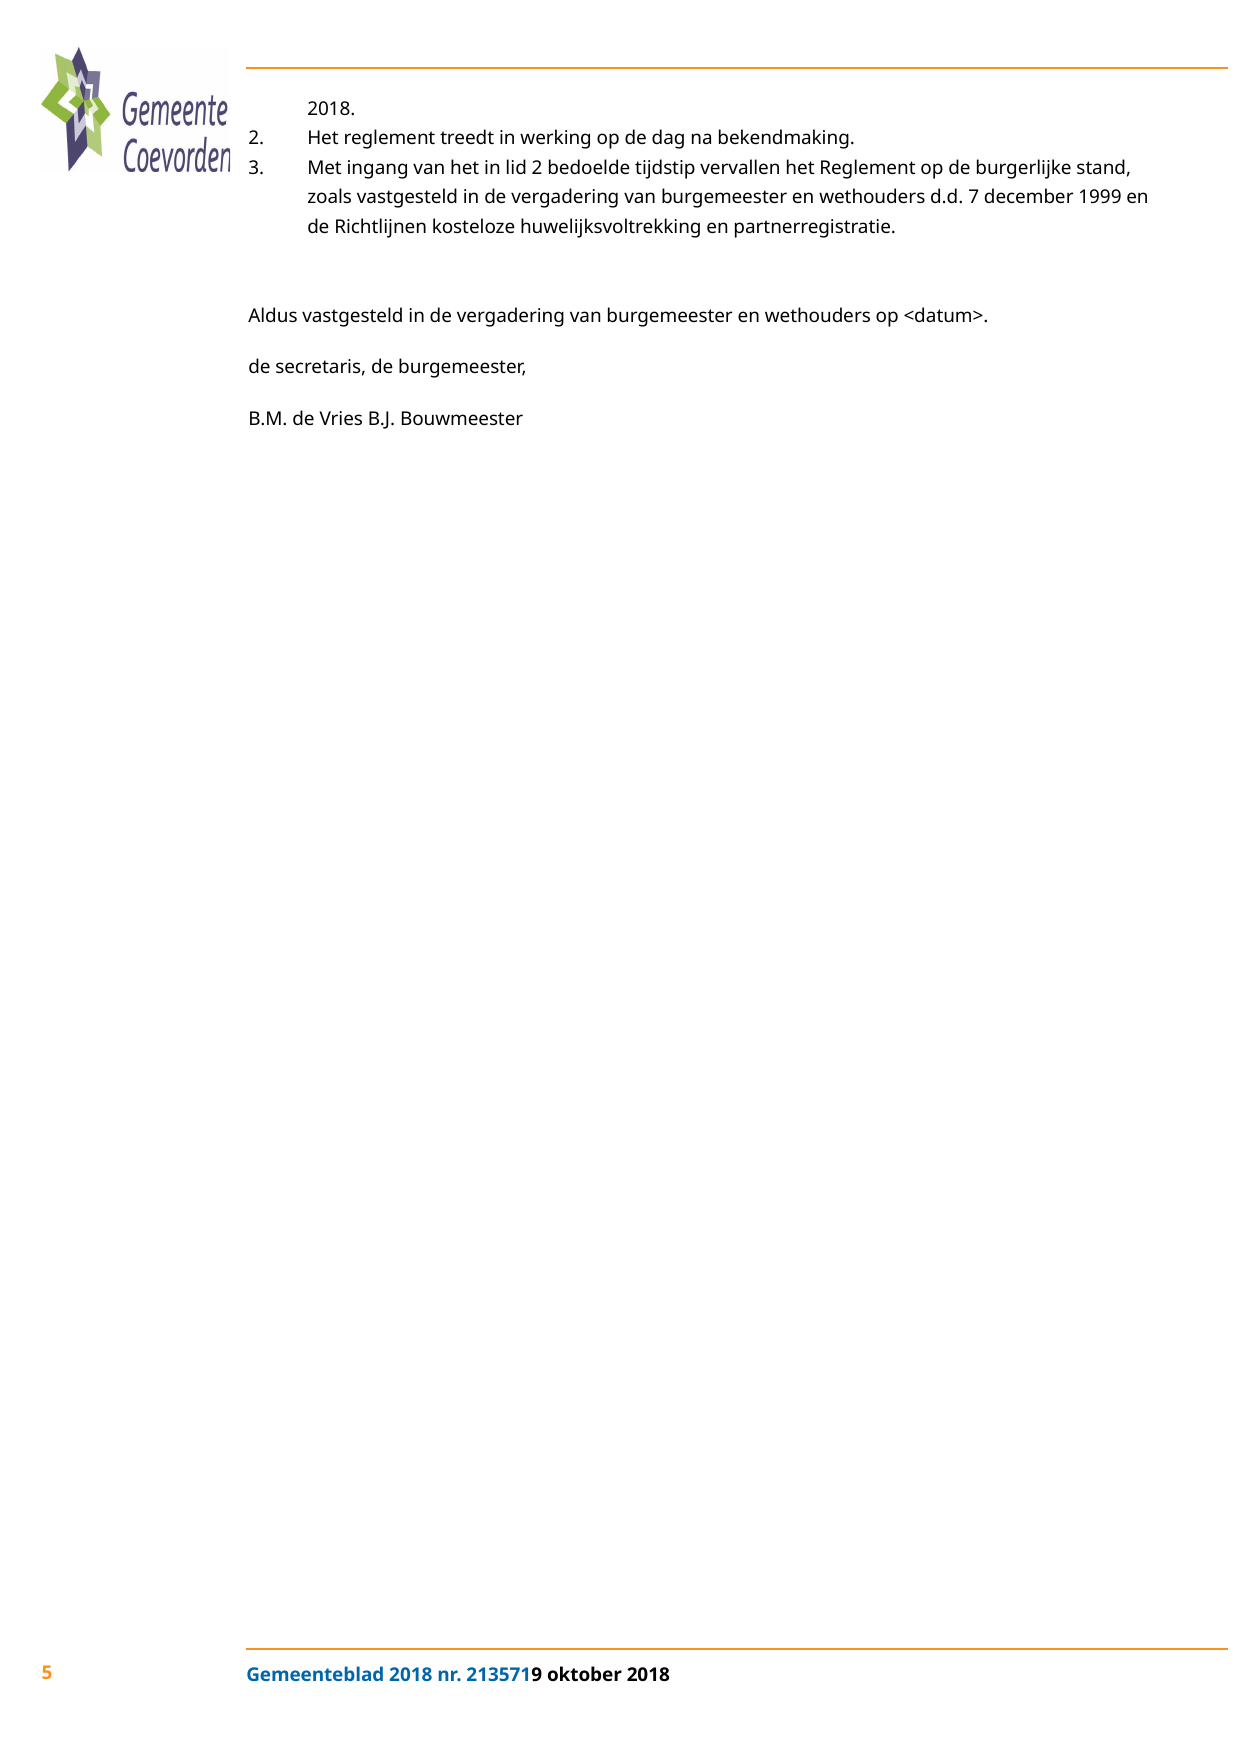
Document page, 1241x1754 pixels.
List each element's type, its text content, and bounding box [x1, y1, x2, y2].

list 2018. [248, 95, 1152, 121]
list Met ingang van het in lid 2 bedoelde tijdstip vervallen het Reglement op de burgerlijke stand, zoals vastgesteld in de vergadering van burgemeester en wethouders d.d. 7 december 1999 en de Richtlijnen kosteloze huwelijksvoltrekking en partnerregistratie. [248, 154, 1152, 239]
list Het reglement treedt in werking op de dag na bekendmaking. [248, 124, 1152, 150]
text Aldus vastgesteld in de vergadering van burgemeester en wethouders op <datum>. [248, 302, 1152, 328]
text B.M. de Vries B.J. Bouwmeester [248, 405, 1152, 431]
picture [41, 47, 231, 172]
text de secretaris, de burgemeester, [248, 353, 1152, 379]
